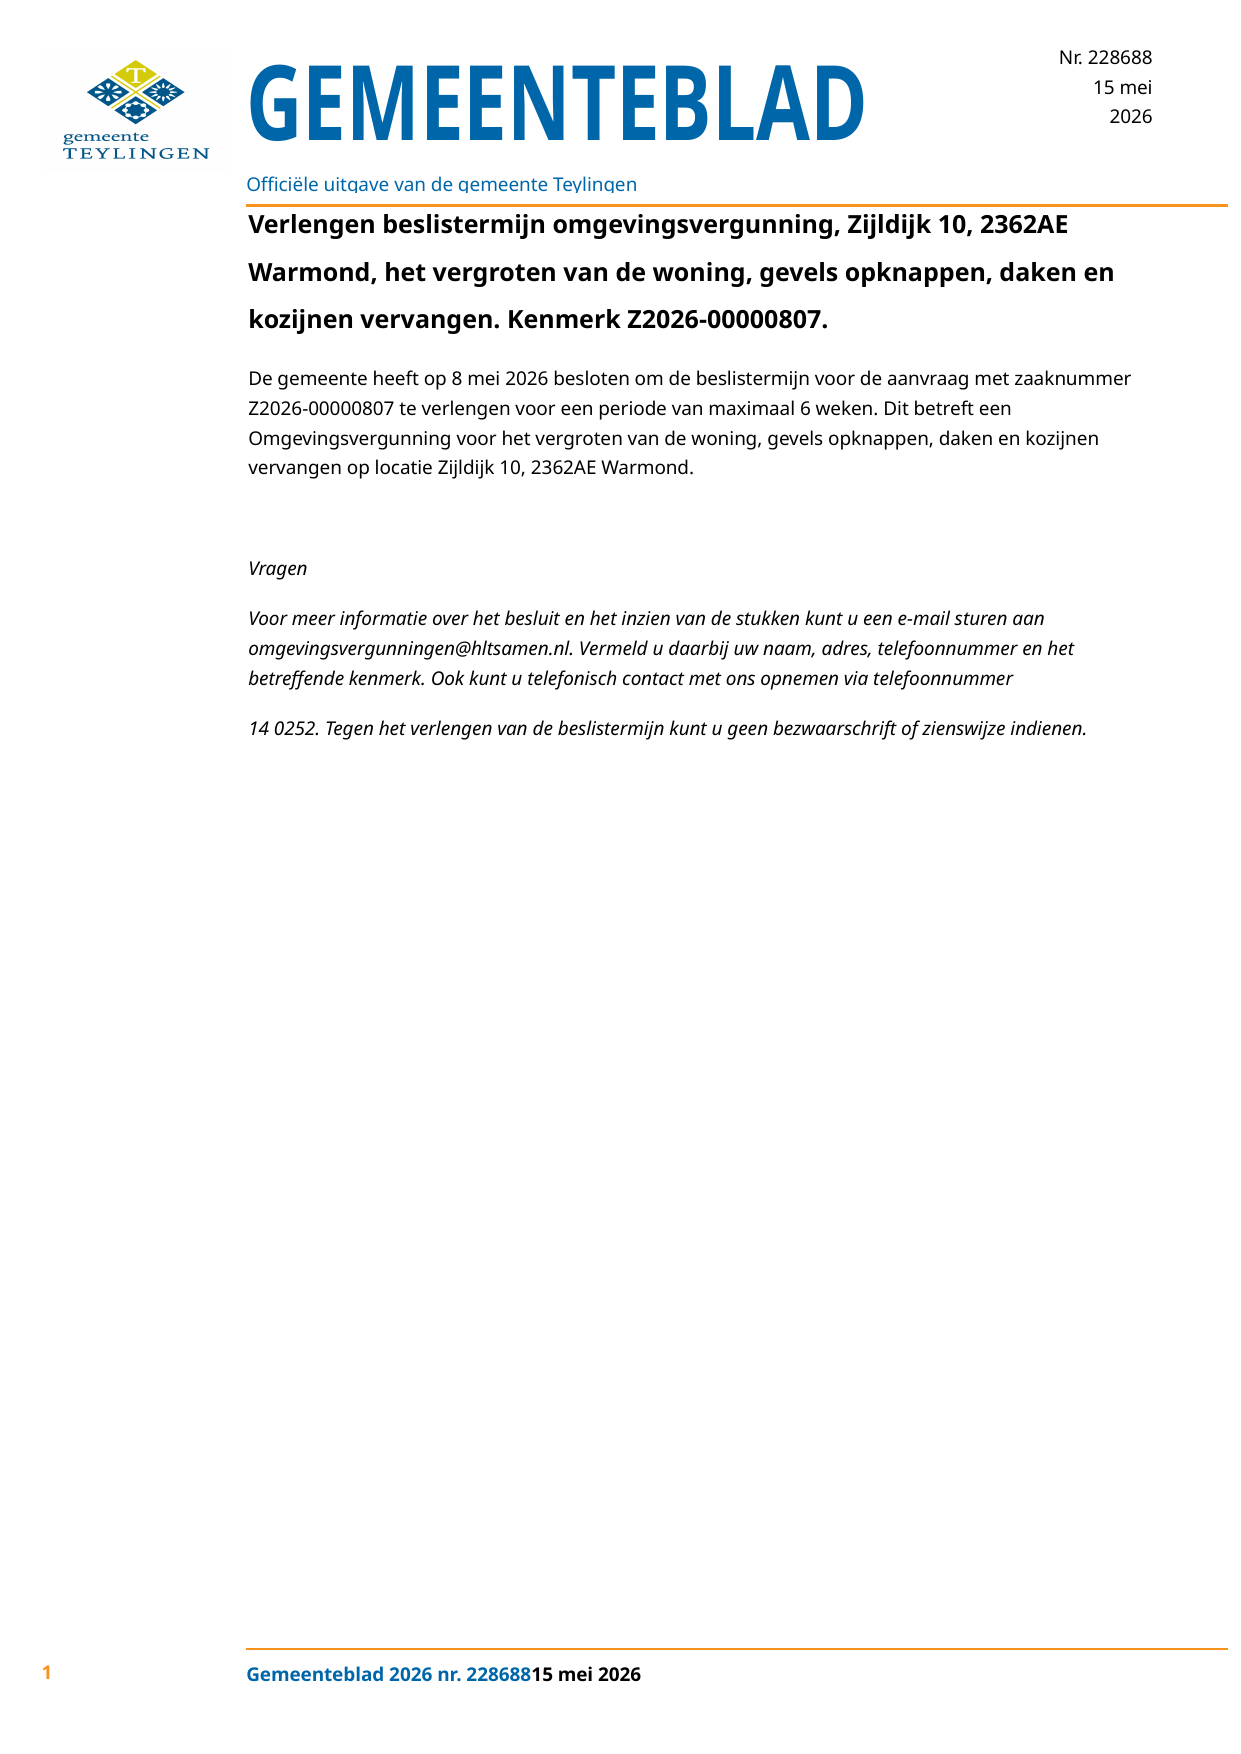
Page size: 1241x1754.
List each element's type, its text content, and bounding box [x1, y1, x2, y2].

text Verlengen beslistermijn omgevingsvergunning, Zijldijk 10, 2362AE Warmond, het vergroten van de woning, gevels opknappen, daken en kozijnen vervangen. Kenmerk Z2026-00000807. [248, 207, 1152, 336]
text Vragen [248, 555, 1152, 581]
text 14 0252. Tegen het verlengen van de beslistermijn kunt u geen bezwaarschrift of zienswijze indienen. [248, 715, 1152, 741]
text Voor meer informatie over het besluit en het inzien van de stukken kunt u een e-mail sturen aan omgevingsvergunningen@hltsamen.nl. Vermeld u daarbij uw naam, adres, telefoonnummer en het betreffende kenmerk. Ook kunt u telefonisch contact met ons opnemen via telefoonnummer [248, 606, 1152, 690]
text De gemeente heeft op 8 mei 2026 besloten om de beslistermijn voor de aanvraag met zaaknummer Z2026-00000807 te verlengen voor een periode van maximaal 6 weken. Dit betreft een Omgevingsvergunning voor het vergroten van de woning, gevels opknappen, daken en kozijnen vervangen op locatie Zijldijk 10, 2362AE Warmond. [248, 366, 1152, 480]
picture [41, 47, 231, 172]
